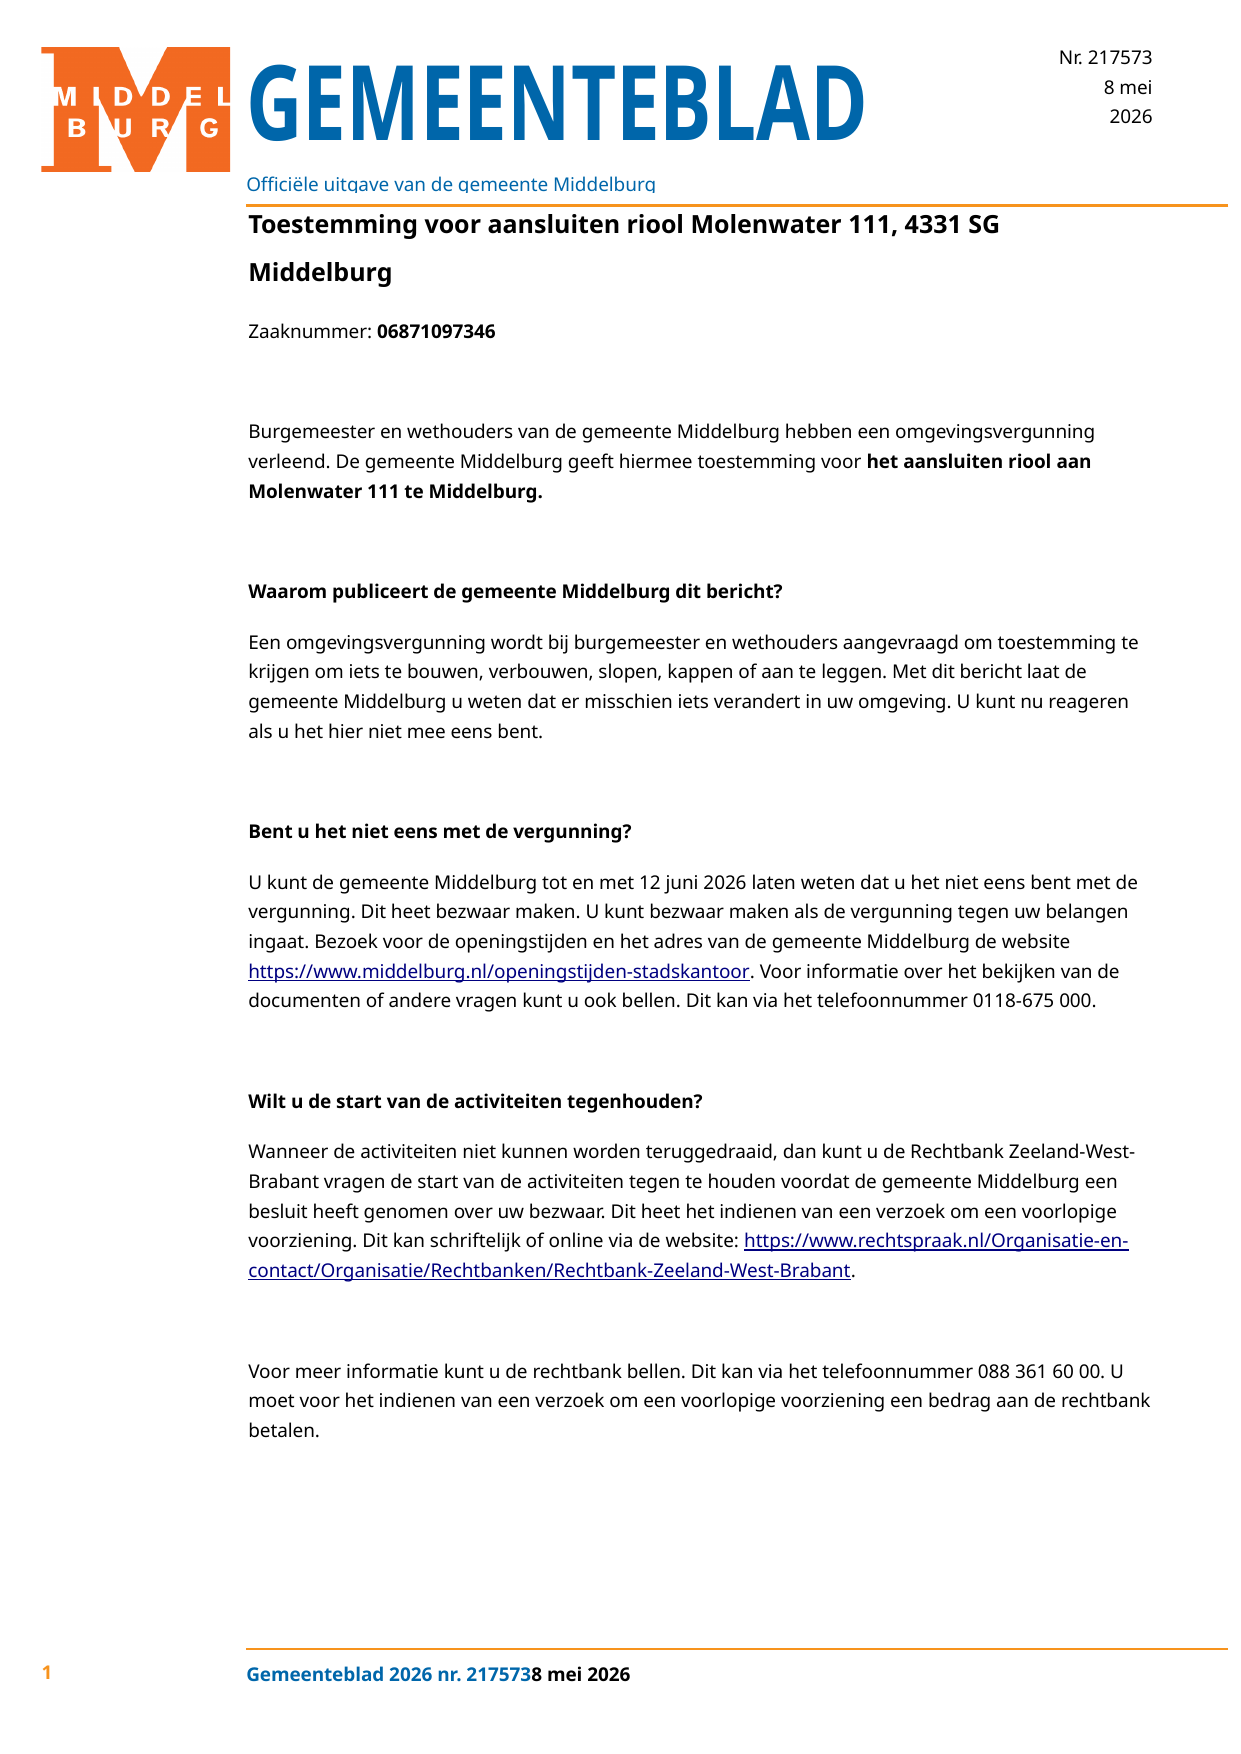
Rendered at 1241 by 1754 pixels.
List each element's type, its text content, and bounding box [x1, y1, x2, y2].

text Voor meer informatie kunt u de rechtbank bellen. Dit kan via het telefoonnummer 088 361 60 00. U moet voor het indienen van een verzoek om een voorlopige voorziening een bedrag aan de rechtbank betalen. [248, 1358, 1152, 1443]
text Waarom publiceert de gemeente Middelburg dit bericht? [248, 579, 1152, 604]
text Zaaknummer: 06871097346 [248, 318, 1152, 344]
text Wanneer de activiteiten niet kunnen worden teruggedraaid, dan kunt u de Rechtbank Zeeland-West-Brabant vragen de start van de activiteiten tegen te houden voordat de gemeente Middelburg een besluit heeft genomen over uw bezwaar. Dit heet het indienen van een verzoek om een voorlopige voorziening. Dit kan schriftelijk of online via de website: https://www.rechtspraak.nl/Organisatie-en-contact/Organisatie/Rechtbanken/Rechtbank-Zeeland-West-Brabant. [248, 1139, 1152, 1283]
text Toestemming voor aansluiten riool Molenwater 111, 4331 SG Middelburg [248, 207, 1152, 288]
text Wilt u de start van de activiteiten tegenhouden? [248, 1088, 1152, 1114]
text Een omgevingsvergunning wordt bij burgemeester en wethouders aangevraagd om toestemming te krijgen om iets te bouwen, verbouwen, slopen, kappen of aan te leggen. Met dit bericht laat de gemeente Middelburg u weten dat er misschien iets verandert in uw omgeving. U kunt nu reageren als u het hier niet mee eens bent. [248, 629, 1152, 744]
picture [41, 47, 231, 172]
text Bent u het niet eens met de vergunning? [248, 819, 1152, 844]
text U kunt de gemeente Middelburg tot en met 12 juni 2026 laten weten dat u het niet eens bent met de vergunning. Dit heet bezwaar maken. U kunt bezwaar maken als de vergunning tegen uw belangen ingaat. Bezoek voor de openingstijden en het adres van de gemeente Middelburg de website https://www.middelburg.nl/openingstijden-stadskantoor. Voor informatie over het bekijken van de documenten of andere vragen kunt u ook bellen. Dit kan via het telefoonnummer 0118-675 000. [248, 869, 1152, 1013]
text Burgemeester en wethouders van de gemeente Middelburg hebben een omgevingsvergunning verleend. De gemeente Middelburg geeft hiermee toestemming voor het aansluiten riool aan Molenwater 111 te Middelburg. [248, 419, 1152, 504]
